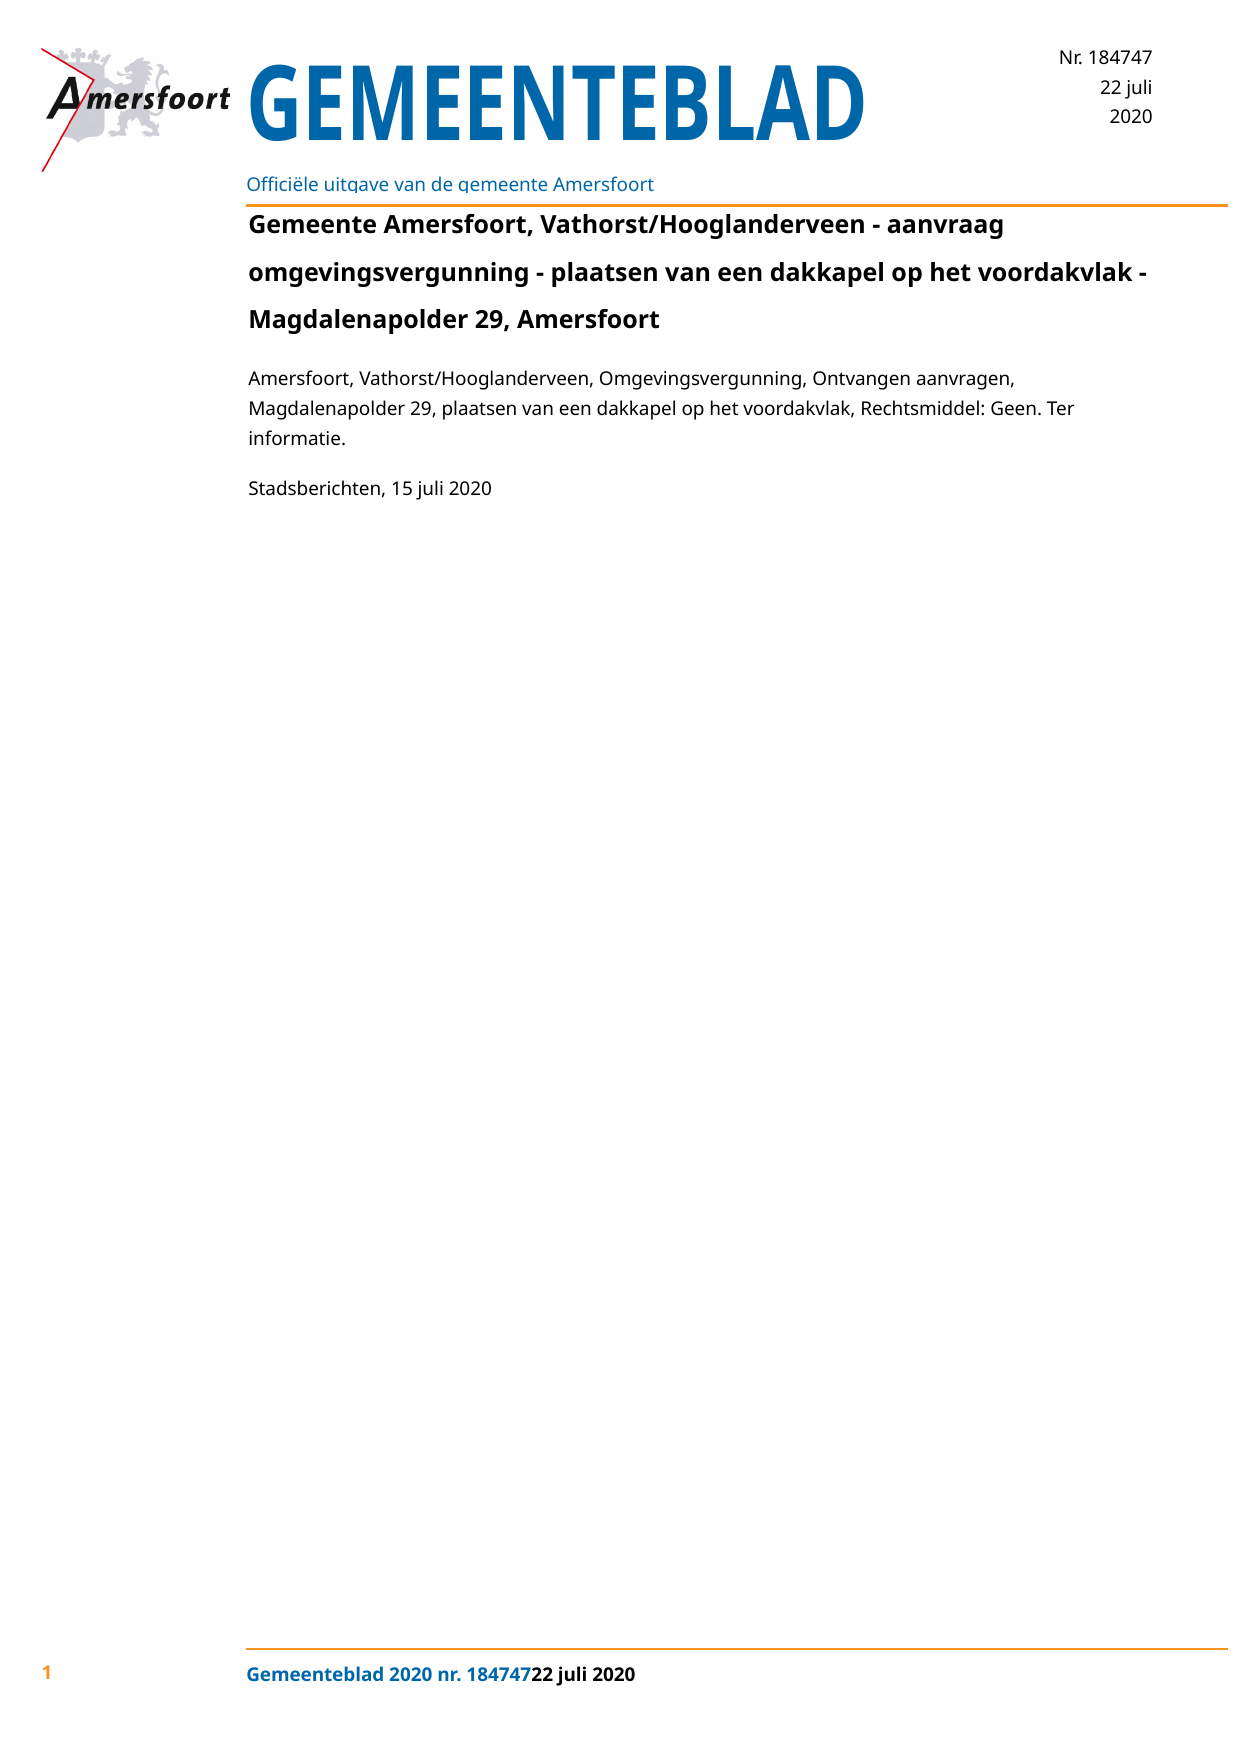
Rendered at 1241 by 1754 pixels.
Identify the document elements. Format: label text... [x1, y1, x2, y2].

text Amersfoort, Vathorst/Hooglanderveen, Omgevingsvergunning, Ontvangen aanvragen, Magdalenapolder 29, plaatsen van een dakkapel op het voordakvlak, Rechtsmiddel: Geen. Ter informatie. [248, 366, 1152, 450]
text Gemeente Amersfoort, Vathorst/Hooglanderveen - aanvraag omgevingsvergunning - plaatsen van een dakkapel op het voordakvlak - Magdalenapolder 29, Amersfoort [248, 207, 1152, 336]
picture [41, 47, 231, 172]
text Stadsberichten, 15 juli 2020 [248, 475, 1152, 501]
